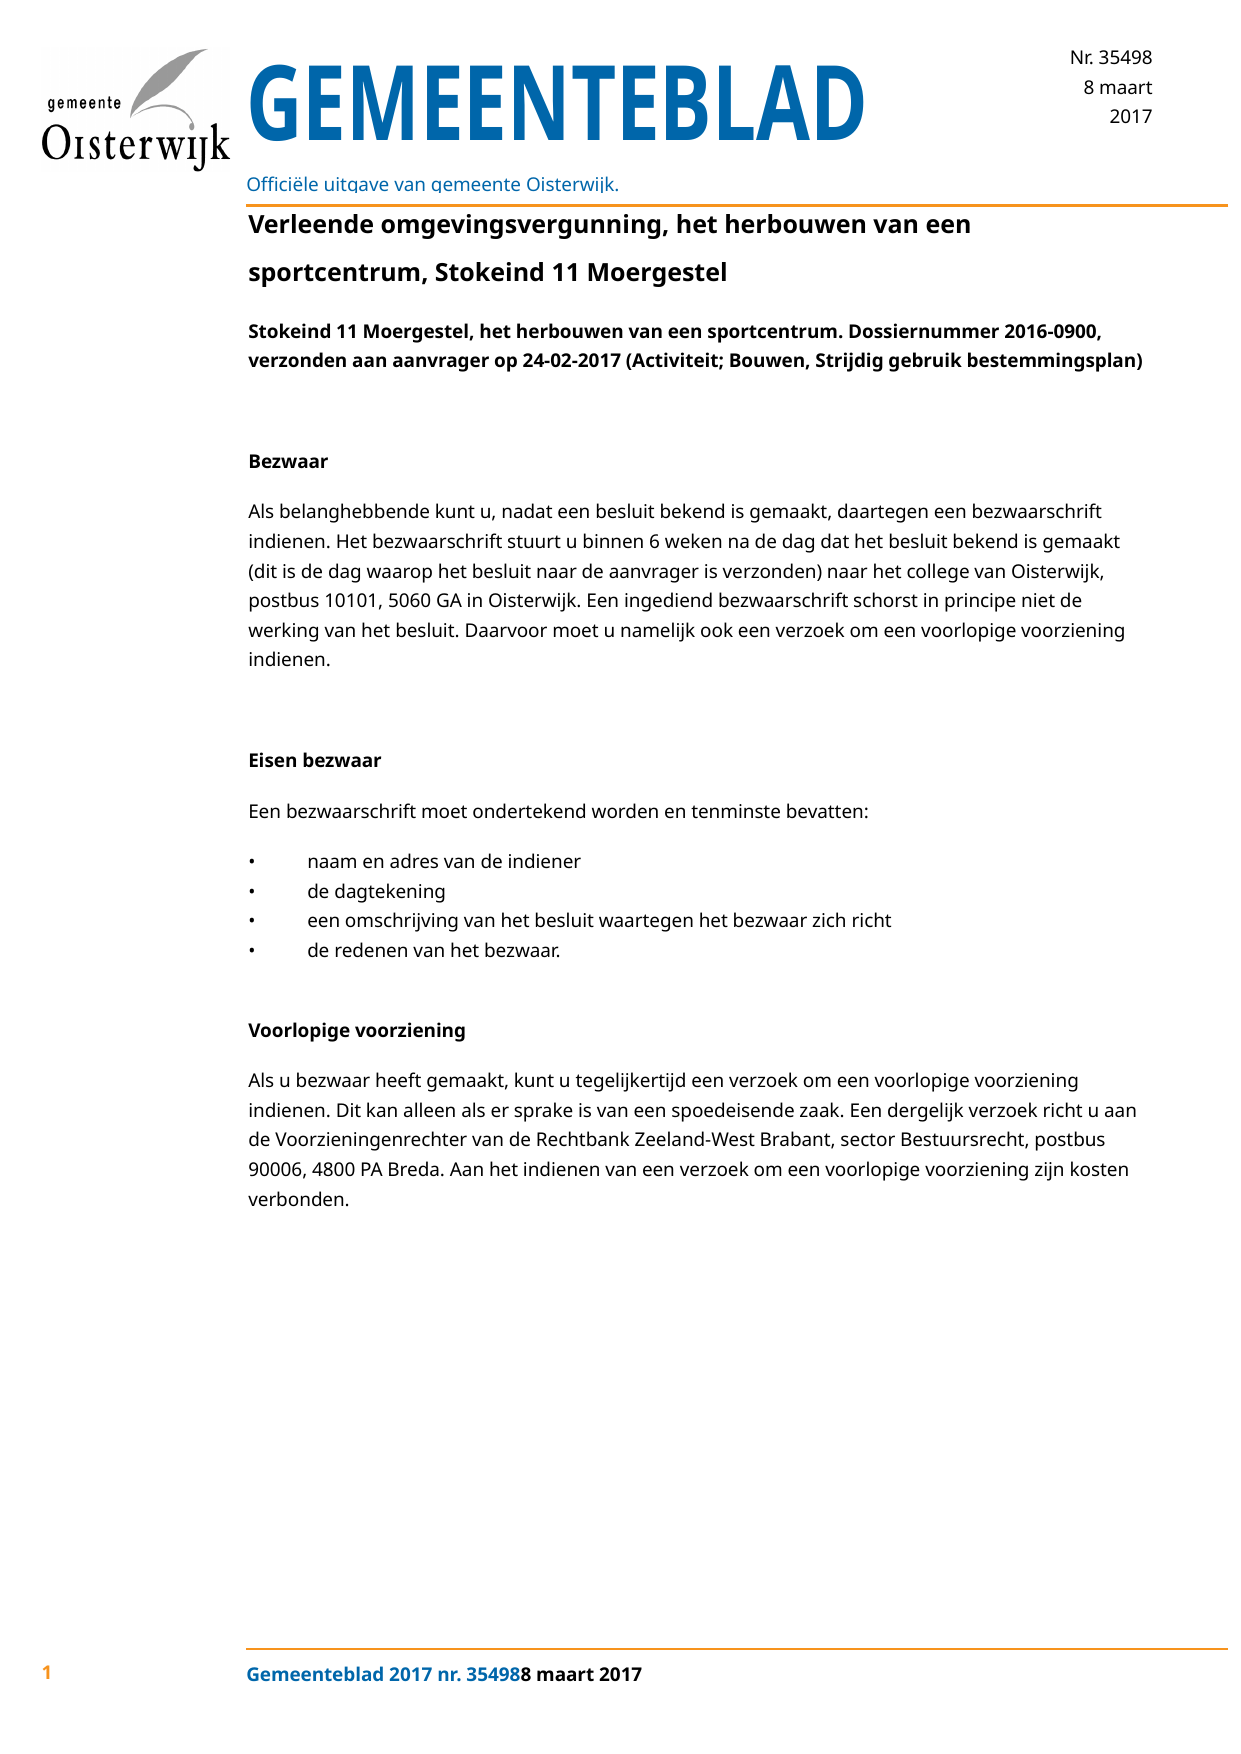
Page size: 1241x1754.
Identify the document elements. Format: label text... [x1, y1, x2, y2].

text Eisen bezwaar [248, 747, 1152, 773]
list een omschrijving van het besluit waartegen het bezwaar zich richt [248, 907, 1152, 933]
list de dagtekening [248, 878, 1152, 904]
text Als u bezwaar heeft gemaakt, kunt u tegelijkertijd een verzoek om een voorlopige voorziening indienen. Dit kan alleen als er sprake is van een spoedeisende zaak. Een dergelijk verzoek richt u aan de Voorzieningenrechter van de Rechtbank Zeeland-West Brabant, sector Bestuursrecht, postbus 90006, 4800 PA Breda. Aan het indienen van een verzoek om een voorlopige voorziening zijn kosten verbonden. [248, 1067, 1152, 1212]
text Voorlopige voorziening [248, 1017, 1152, 1043]
text Als belanghebbende kunt u, nadat een besluit bekend is gemaakt, daartegen een bezwaarschrift indienen. Het bezwaarschrift stuurt u binnen 6 weken na de dag dat het besluit bekend is gemaakt (dit is de dag waarop het besluit naar de aanvrager is verzonden) naar het college van Oisterwijk, postbus 10101, 5060 GA in Oisterwijk. Een ingediend bezwaarschrift schorst in principe niet de werking van het besluit. Daarvoor moet u namelijk ook een verzoek om een voorlopige voorziening indienen. [248, 499, 1152, 672]
text Bezwaar [248, 448, 1152, 474]
text Stokeind 11 Moergestel, het herbouwen van een sportcentrum. Dossiernummer 2016-0900, verzonden aan aanvrager op 24-02-2017 (Activiteit; Bouwen, Strijdig gebruik bestemmingsplan) [248, 318, 1152, 373]
list naam en adres van de indiener [248, 848, 1152, 874]
text Een bezwaarschrift moet ondertekend worden en tenminste bevatten: [248, 798, 1152, 824]
text Verleende omgevingsvergunning, het herbouwen van een sportcentrum, Stokeind 11 Moergestel [248, 207, 1152, 288]
picture [41, 47, 231, 172]
list de redenen van het bezwaar. [248, 937, 1152, 963]
